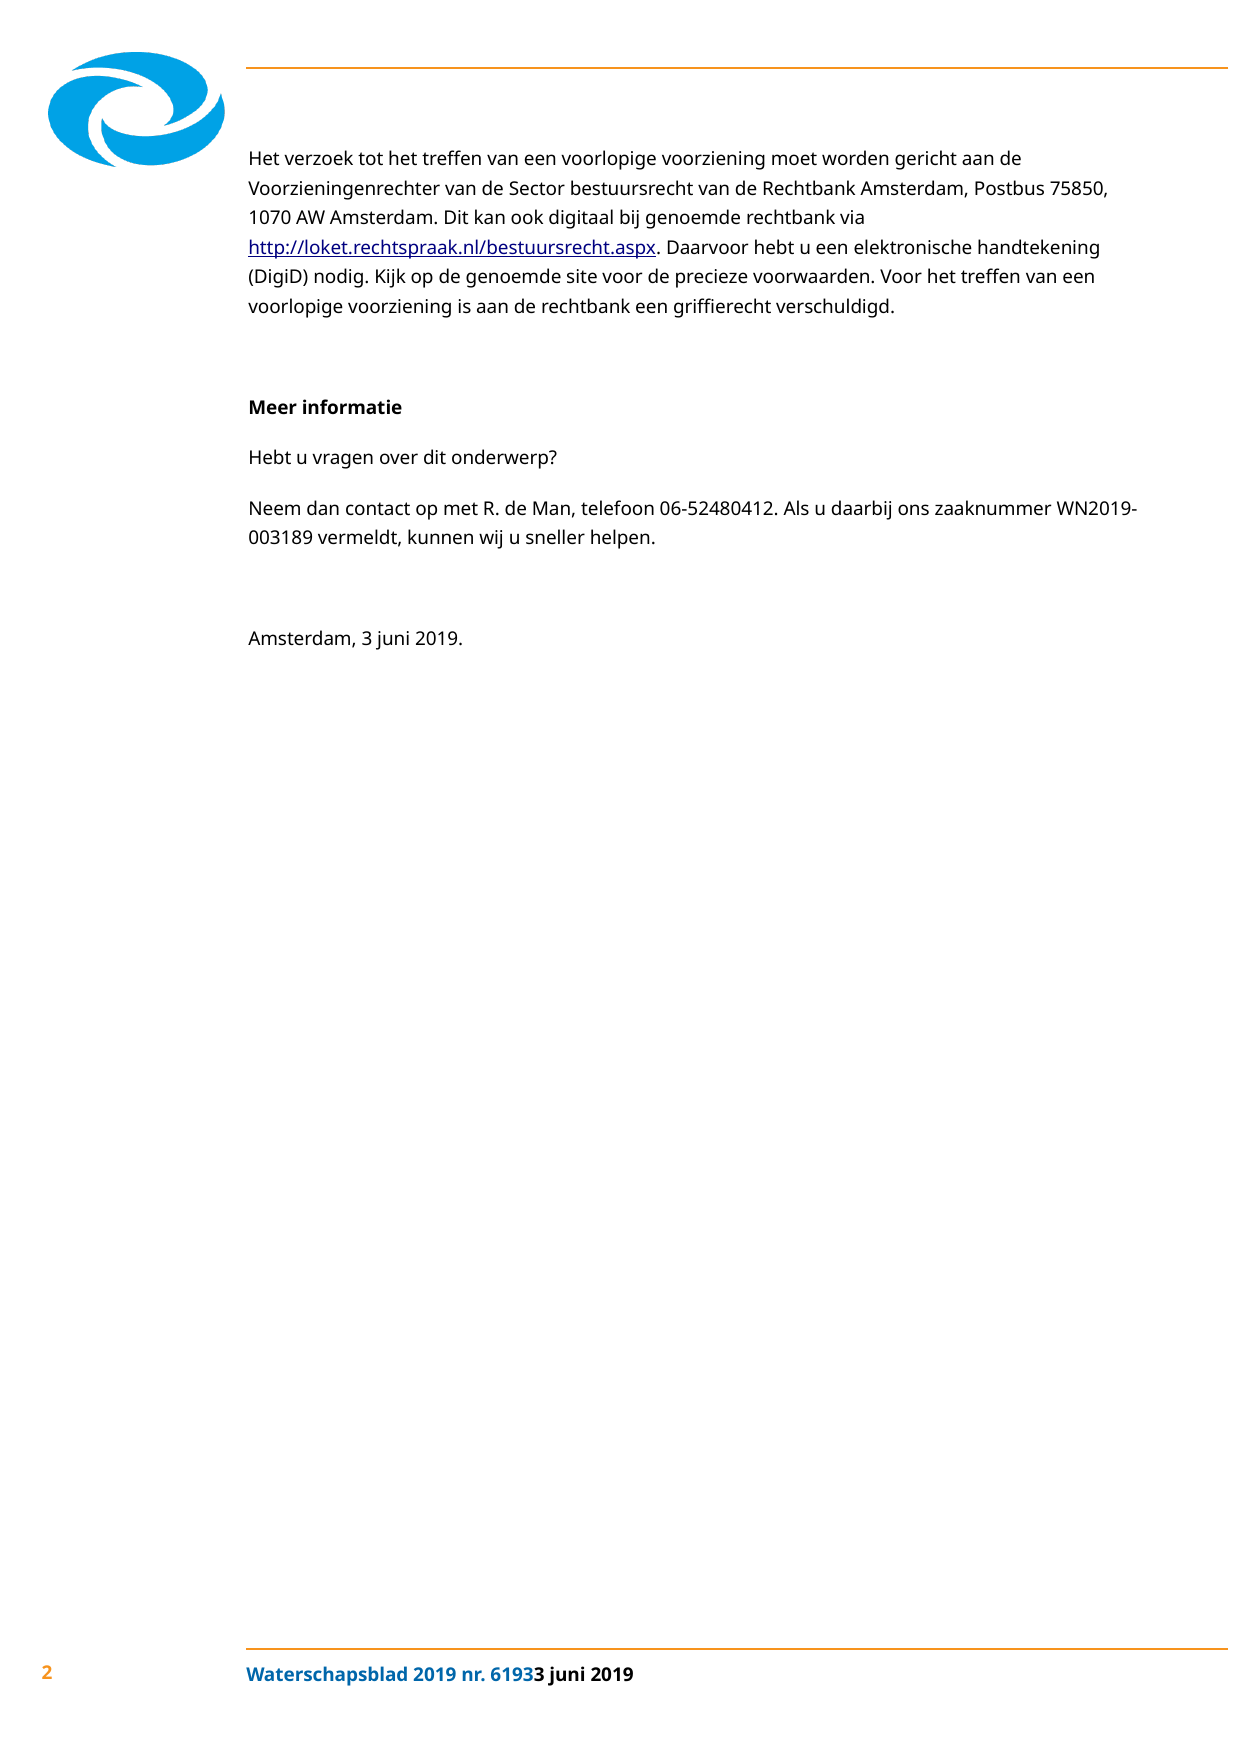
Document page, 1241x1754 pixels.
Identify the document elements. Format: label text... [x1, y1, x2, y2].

text Meer informatie [248, 394, 1152, 420]
text Het verzoek tot het treffen van een voorlopige voorziening moet worden gericht aan de Voorzieningenrechter van de Sector bestuursrecht van de Rechtbank Amsterdam, Postbus 75850, 1070 AW Amsterdam. Dit kan ook digitaal bij genoemde rechtbank via http://loket.rechtspraak.nl/bestuursrecht.aspx. Daarvoor hebt u een elektronische handtekening (DigiD) nodig. Kijk op de genoemde site voor de precieze voorwaarden. Voor het treffen van een voorlopige voorziening is aan de rechtbank een griffierecht verschuldigd. [248, 145, 1152, 319]
text Amsterdam, 3 juni 2019. [248, 625, 1152, 651]
text Neem dan contact op met R. de Man, telefoon 06-52480412. Als u daarbij ons zaaknummer WN2019-003189 vermeldt, kunnen wij u sneller helpen. [248, 495, 1152, 550]
text Hebt u vragen over dit onderwerp? [248, 444, 1152, 470]
picture [41, 47, 231, 172]
